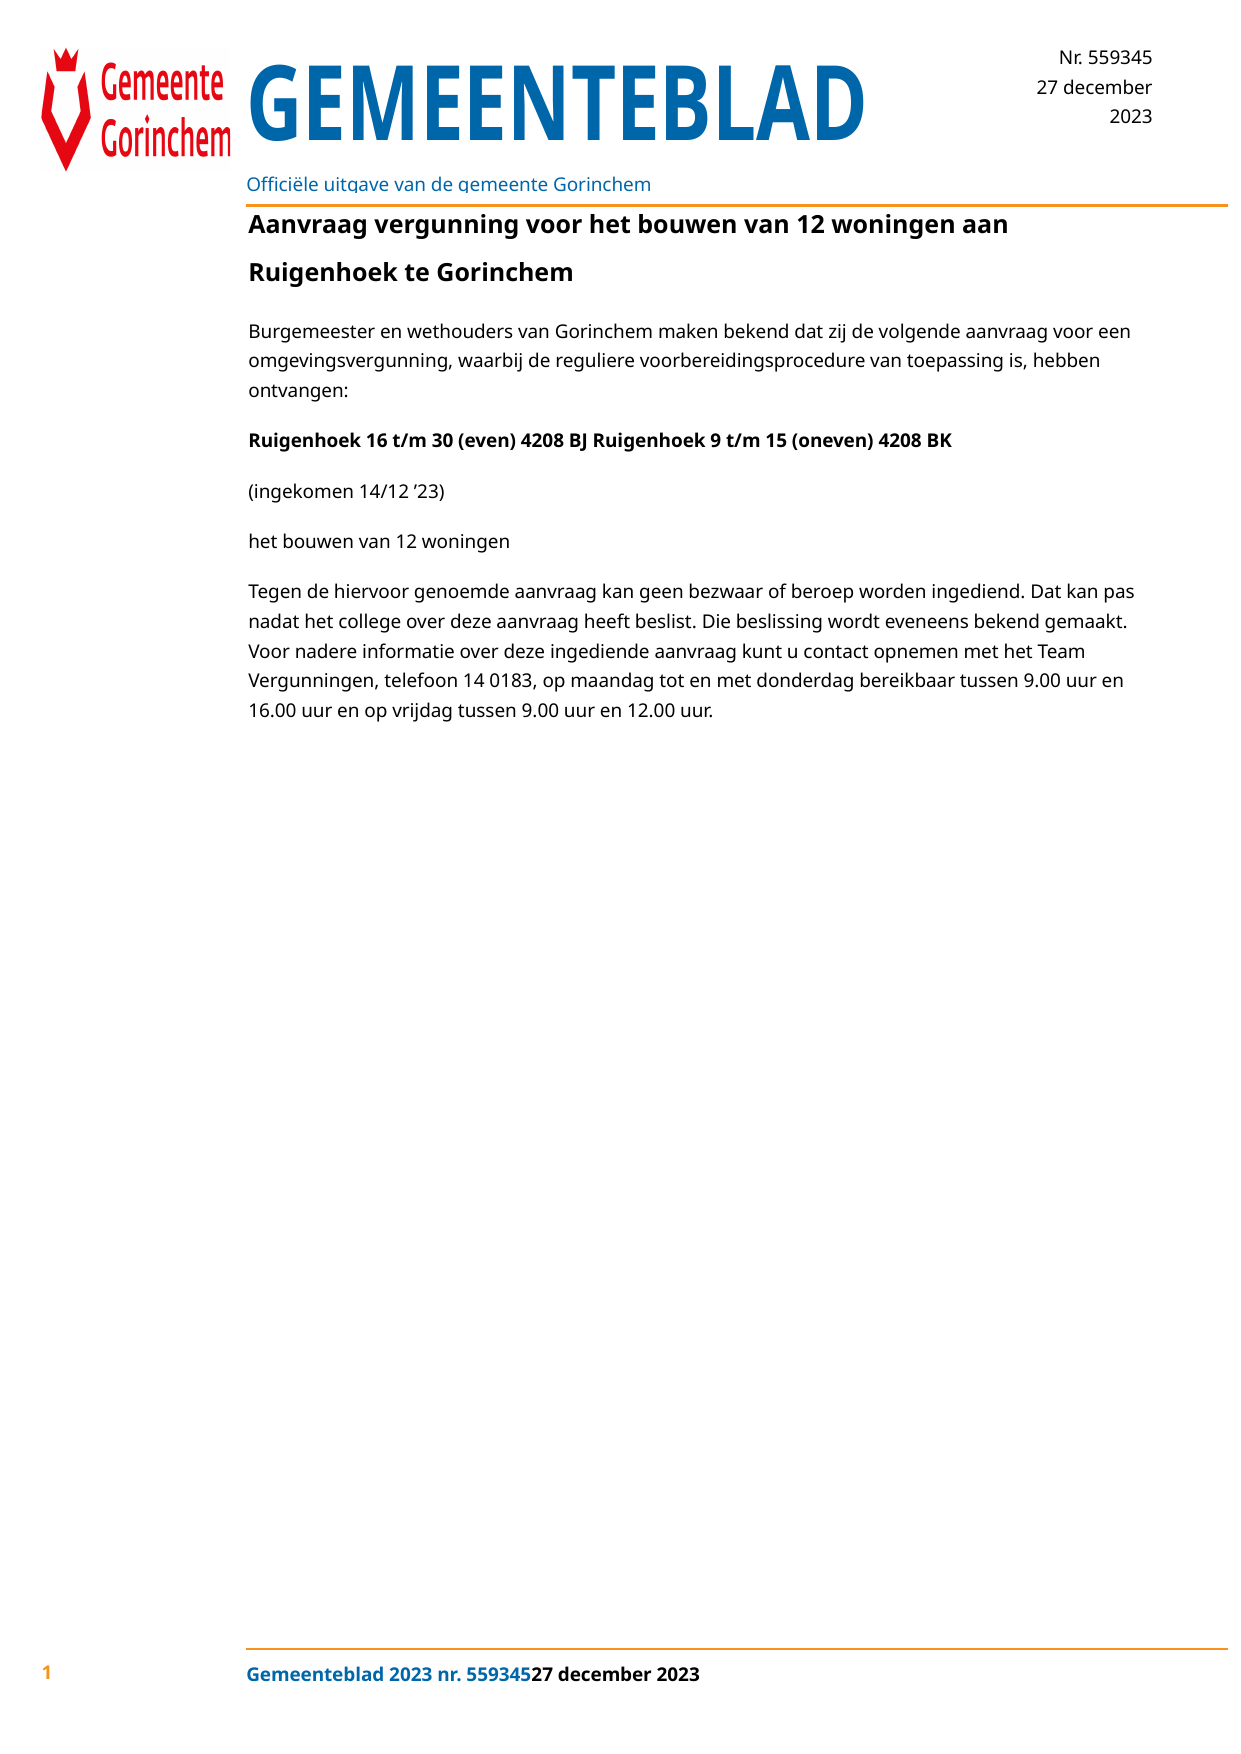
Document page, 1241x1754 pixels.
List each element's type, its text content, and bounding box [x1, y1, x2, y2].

text Tegen de hiervoor genoemde aanvraag kan geen bezwaar of beroep worden ingediend. Dat kan pas nadat het college over deze aanvraag heeft beslist. Die beslissing wordt eveneens bekend gemaakt. Voor nadere informatie over deze ingediende aanvraag kunt u contact opnemen met het Team Vergunningen, telefoon 14 0183, op maandag tot en met donderdag bereikbaar tussen 9.00 uur en 16.00 uur en op vrijdag tussen 9.00 uur en 12.00 uur. [248, 579, 1152, 723]
picture [41, 47, 231, 172]
text Burgemeester en wethouders van Gorinchem maken bekend dat zij de volgende aanvraag voor een omgevingsvergunning, waarbij de reguliere voorbereidingsprocedure van toepassing is, hebben ontvangen: [248, 318, 1152, 403]
text het bouwen van 12 woningen [248, 528, 1152, 554]
text Aanvraag vergunning voor het bouwen van 12 woningen aan Ruigenhoek te Gorinchem [248, 207, 1152, 288]
text (ingekomen 14/12 ’23) [248, 478, 1152, 504]
text Ruigenhoek 16 t/m 30 (even) 4208 BJ Ruigenhoek 9 t/m 15 (oneven) 4208 BK [248, 427, 1152, 453]
